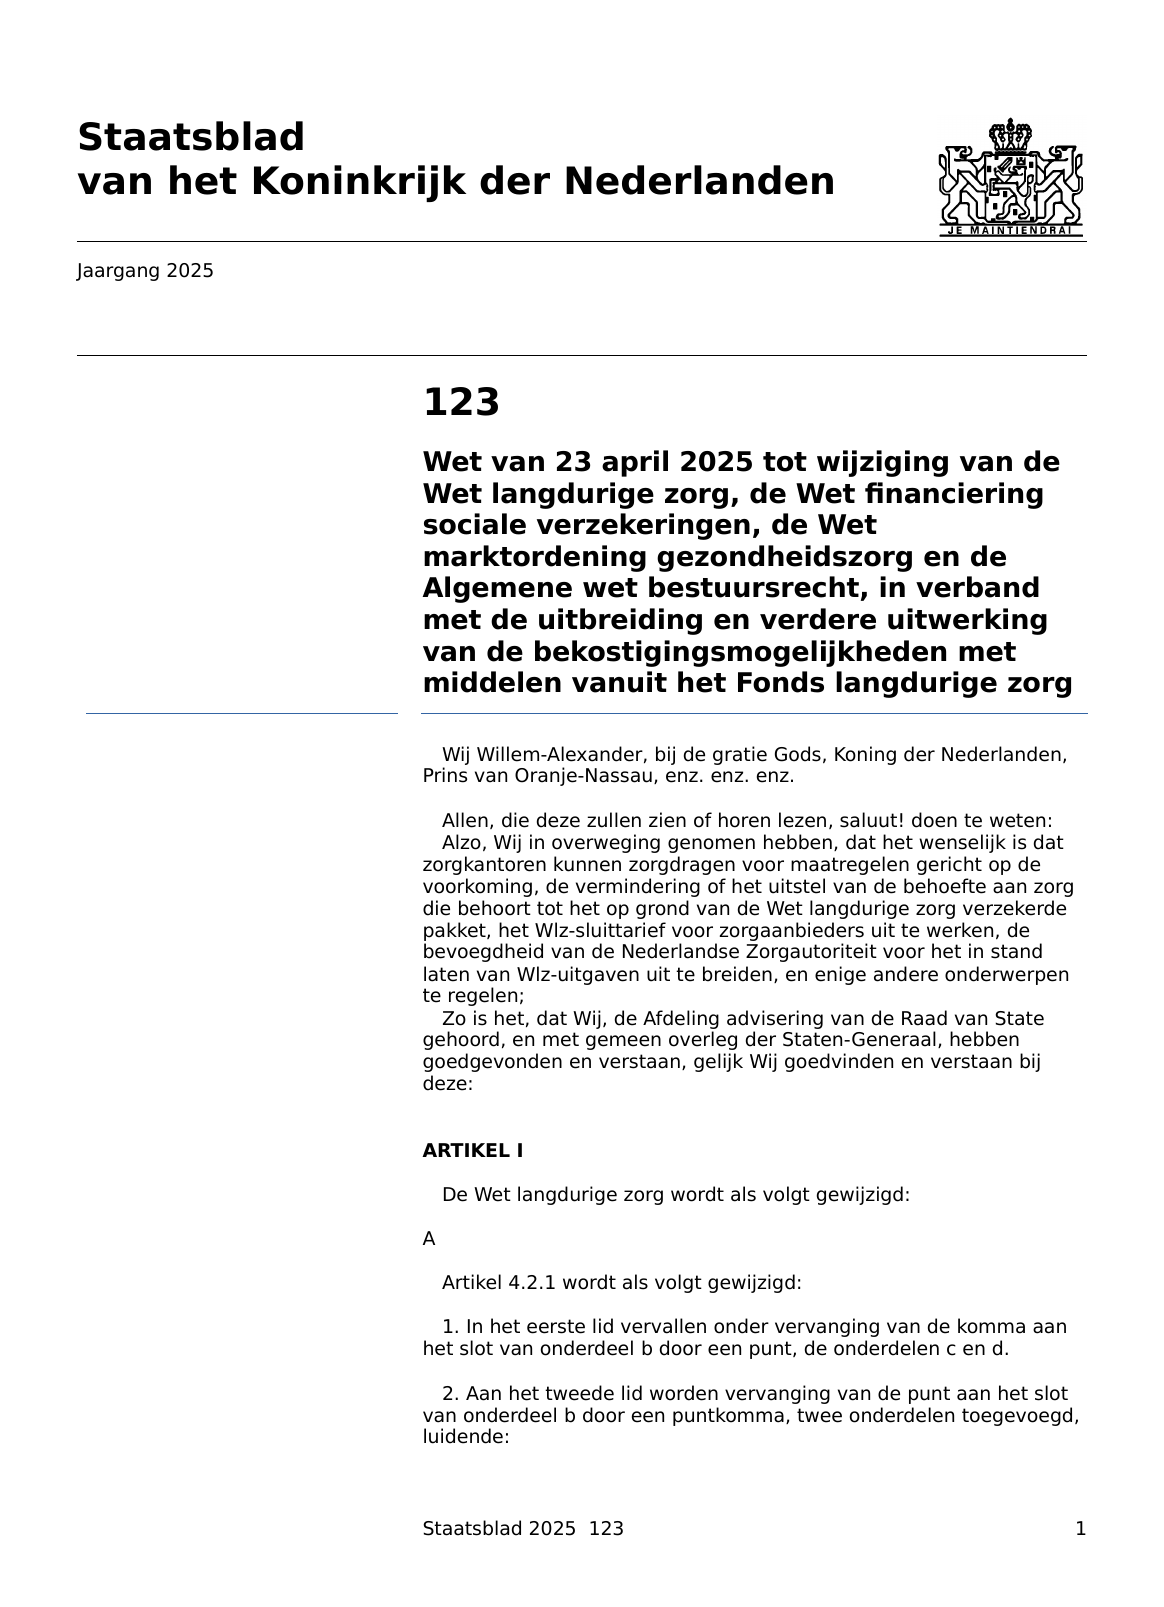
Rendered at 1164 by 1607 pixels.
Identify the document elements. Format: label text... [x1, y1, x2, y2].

text Allen, die deze zullen zien of horen lezen, saluut! doen te weten: [422, 809, 1087, 832]
subtitle ARTIKEL I [422, 1140, 1087, 1162]
text 1. In het eerste lid vervallen onder vervanging van de komma aan het slot van onderdeel b door een punt, de onderdelen c en d. [422, 1316, 1087, 1360]
text 2. Aan het tweede lid worden vervanging van de punt aan het slot van onderdeel b door een puntkomma, twee onderdelen toegevoegd, luidende: [422, 1382, 1087, 1448]
text A [422, 1228, 1087, 1250]
subtitle 123 [422, 381, 1087, 424]
text Wij Willem-Alexander, bij de gratie Gods, Koning der Nederlanden, Prins van Oranje-Nassau, enz. enz. enz. [422, 743, 1087, 787]
table_cell Jaargang 2025 [77, 242, 1087, 355]
text Artikel 4.2.1 wordt als volgt gewijzigd: [422, 1272, 1087, 1294]
text De Wet langdurige zorg wordt als volgt gewijzigd: [422, 1184, 1087, 1206]
text Alzo, Wij in overweging genomen hebben, dat het wenselijk is dat zorgkantoren kunnen zorgdragen voor maatregelen gericht op de voorkoming, de vermindering of het uitstel van de behoefte aan zorg die behoort tot het op grond van de Wet langdurige zorg verzekerde pakket, het Wlz-sluittarief voor zorgaanbieders uit te werken, de bevoegdheid van de Nederlandse Zorgautoriteit voor het in stand laten van Wlz-uitgaven uit te breiden, en enige andere onderwerpen te regelen; [422, 832, 1087, 1007]
table_header [886, 100, 1087, 241]
table_header Staatsblad van het Koninkrijk der Nederlanden [77, 100, 886, 241]
picture [936, 115, 1087, 240]
text Wet van 23 april 2025 tot wijziging van de Wet langdurige zorg, de Wet financiering sociale verzekeringen, de Wet marktordening gezondheidszorg en de Algemene wet bestuursrecht, in verband met de uitbreiding en verdere uitwerking van de bekostigingsmogelijkheden met middelen vanuit het Fonds langdurige zorg [422, 447, 1087, 699]
text Zo is het, dat Wij, de Afdeling advisering van de Raad van State gehoord, en met gemeen overleg der Staten-Generaal, hebben goedgevonden en verstaan, gelijk Wij goedvinden en verstaan bij deze: [422, 1007, 1087, 1095]
